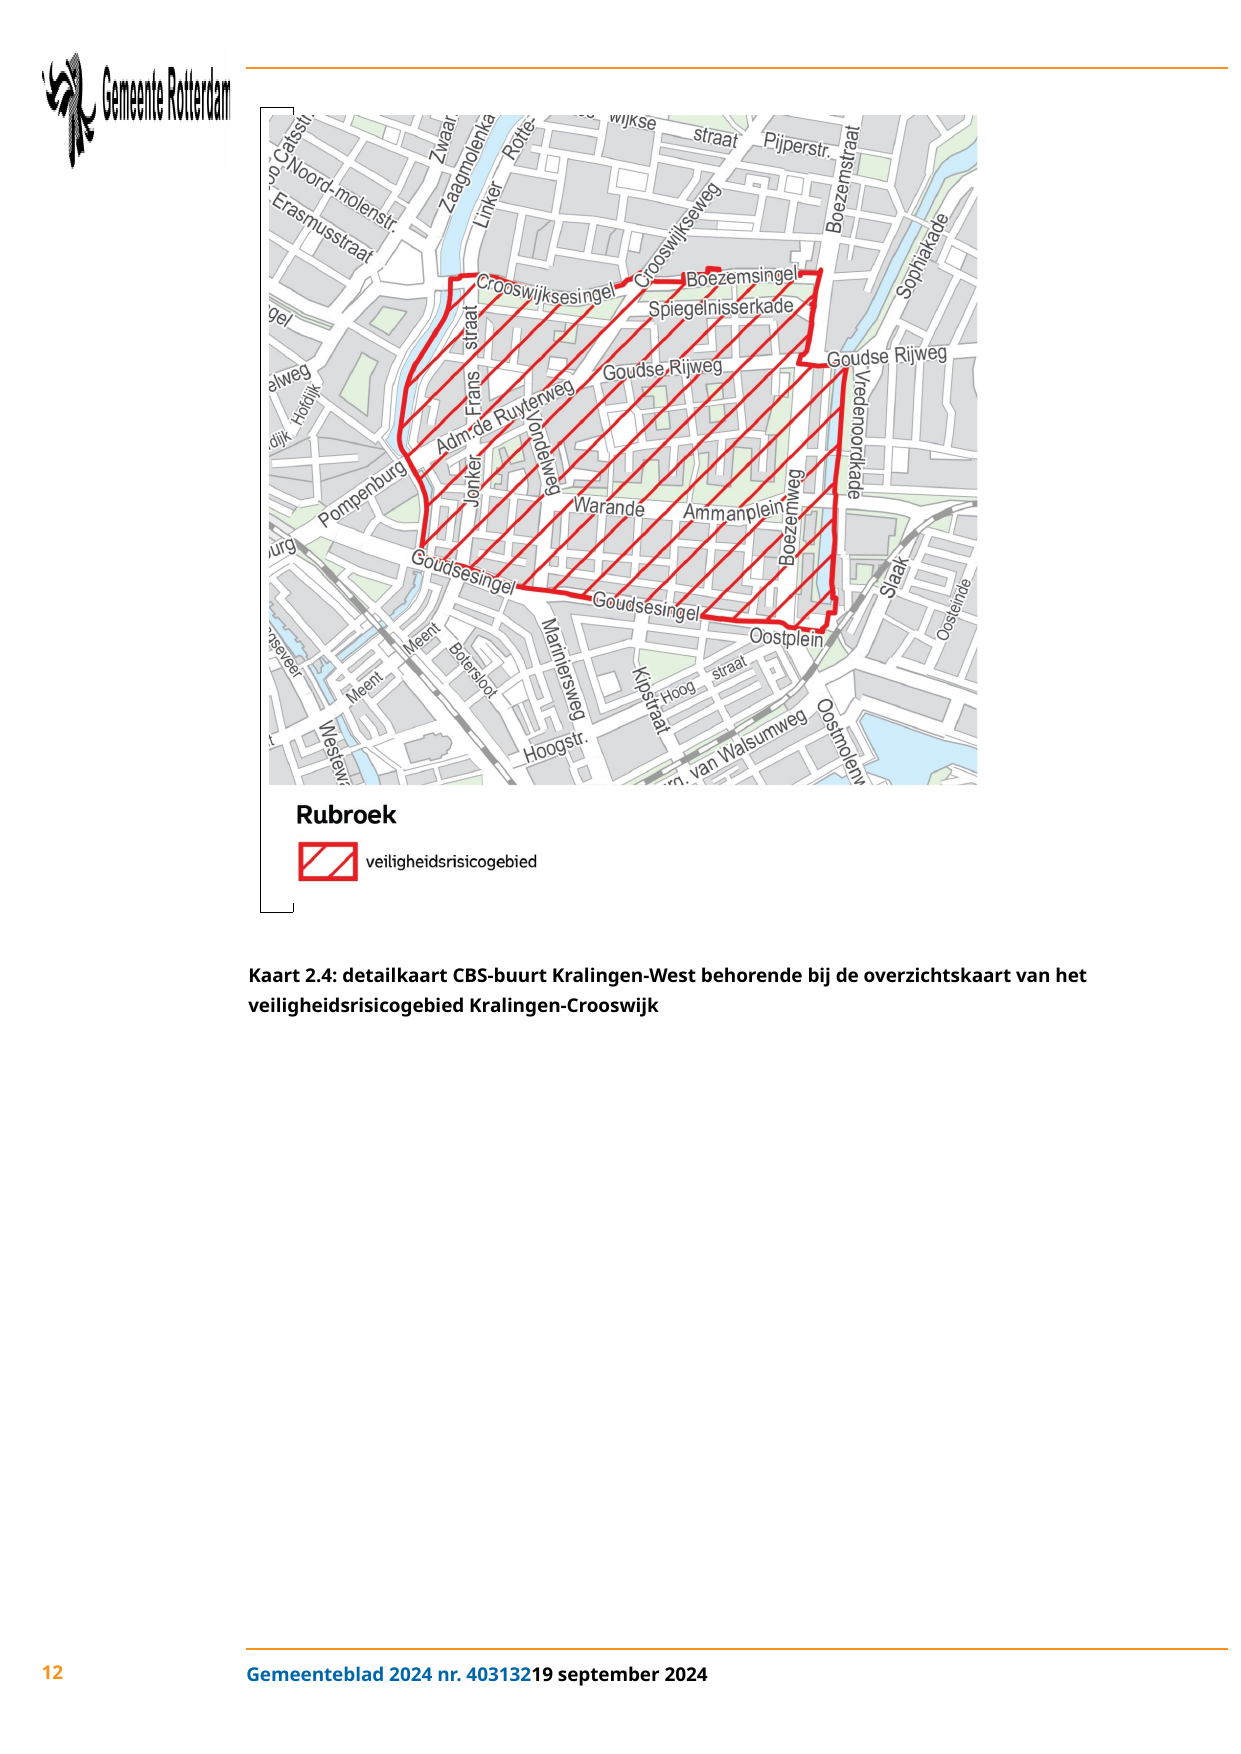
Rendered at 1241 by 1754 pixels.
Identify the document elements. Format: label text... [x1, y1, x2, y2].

picture [41, 47, 231, 172]
picture [268, 115, 978, 903]
text Kaart 2.4: detailkaart CBS-buurt Kralingen-West behorende bij de overzichtskaart van het veiligheidsrisicogebied Kralingen-Crooswijk [248, 963, 1152, 1018]
